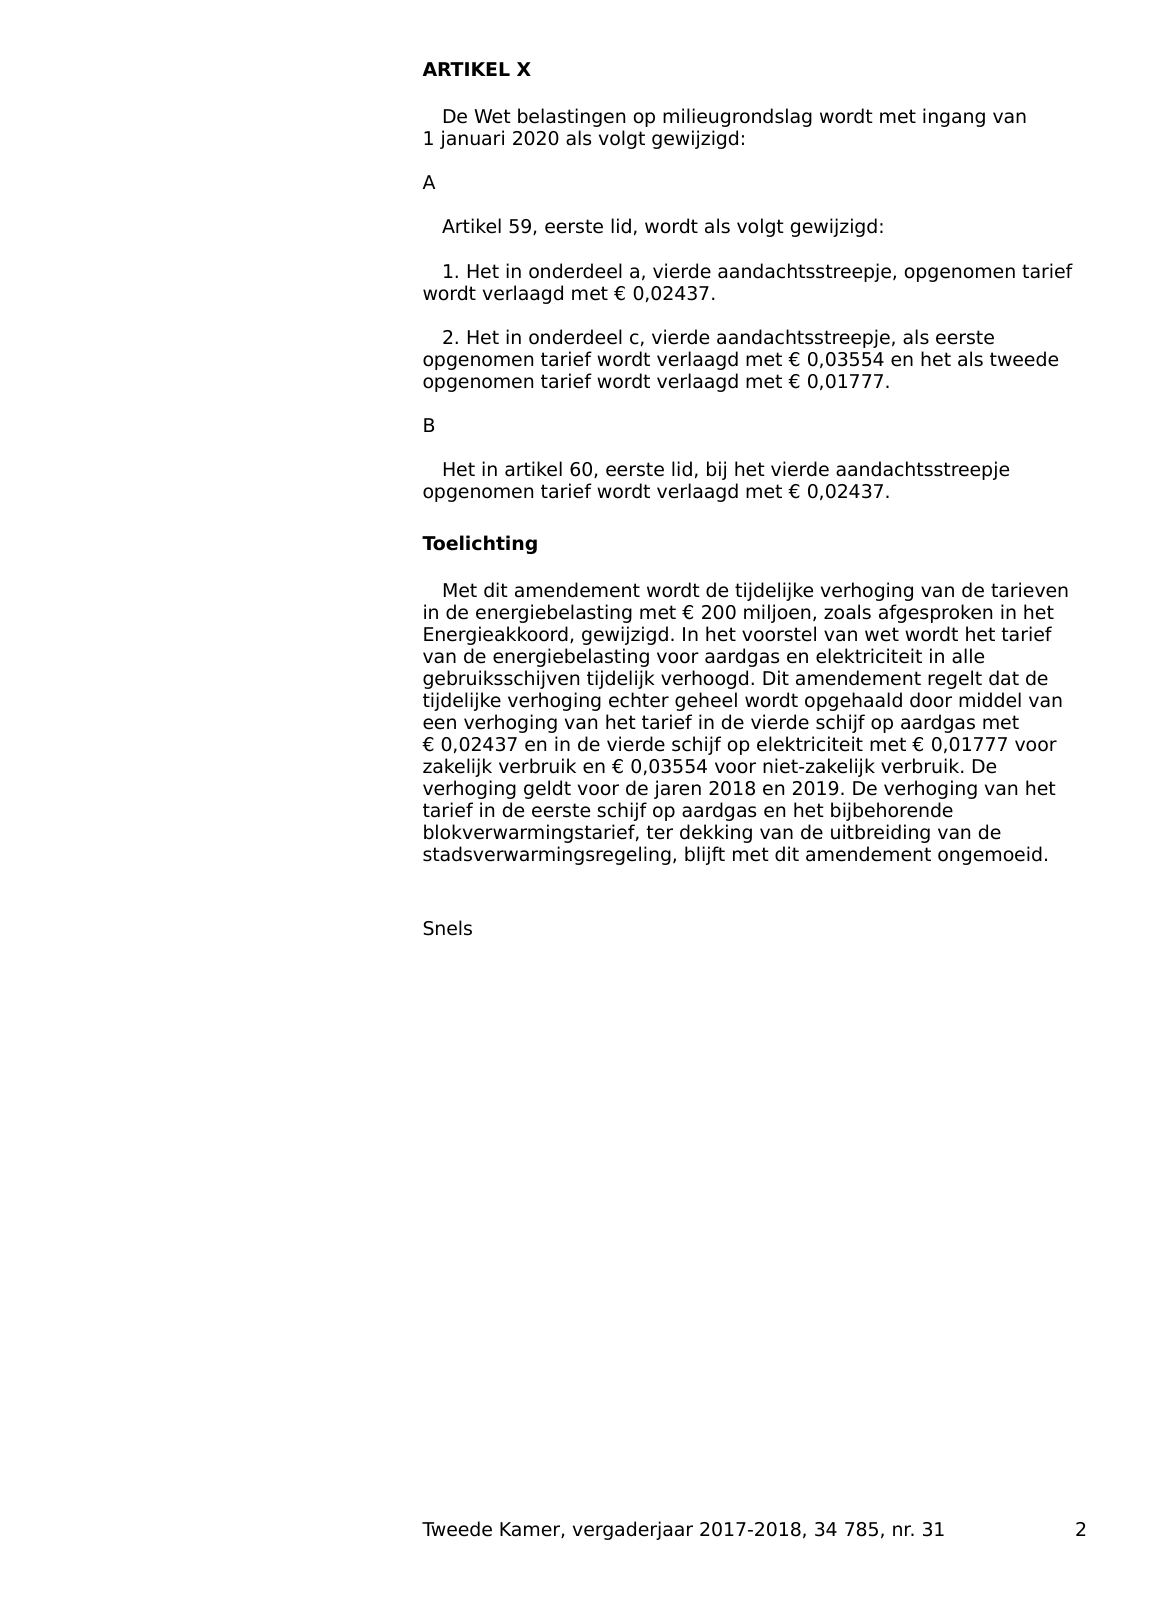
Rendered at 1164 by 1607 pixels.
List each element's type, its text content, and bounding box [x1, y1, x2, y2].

text A [422, 172, 1087, 194]
text B [422, 415, 1087, 437]
text 2. Het in onderdeel c, vierde aandachtsstreepje, als eerste opgenomen tarief wordt verlaagd met € 0,03554 en het als tweede opgenomen tarief wordt verlaagd met € 0,01777. [422, 327, 1087, 393]
subtitle Toelichting [422, 533, 1087, 555]
text De Wet belastingen op milieugrondslag wordt met ingang van 1 januari 2020 als volgt gewijzigd: [422, 106, 1087, 150]
text Het in artikel 60, eerste lid, bij het vierde aandachtsstreepje opgenomen tarief wordt verlaagd met € 0,02437. [422, 459, 1087, 503]
text Met dit amendement wordt de tijdelijke verhoging van de tarieven in de energiebelasting met € 200 miljoen, zoals afgesproken in het Energieakkoord, gewijzigd. In het voorstel van wet wordt het tarief van de energiebelasting voor aardgas en elektriciteit in alle gebruiksschijven tijdelijk verhoogd. Dit amendement regelt dat de tijdelijke verhoging echter geheel wordt opgehaald door middel van een verhoging van het tarief in de vierde schijf op aardgas met € 0,02437 en in de vierde schijf op elektriciteit met € 0,01777 voor zakelijk verbruik en € 0,03554 voor niet-zakelijk verbruik. De verhoging geldt voor de jaren 2018 en 2019. De verhoging van het tarief in de eerste schijf op aardgas en het bijbehorende blokverwarmingstarief, ter dekking van de uitbreiding van de stadsverwarmingsregeling, blijft met dit amendement ongemoeid. [422, 580, 1087, 866]
text Artikel 59, eerste lid, wordt als volgt gewijzigd: [422, 216, 1087, 238]
subtitle ARTIKEL X [422, 59, 1087, 81]
text Snels [422, 896, 1087, 939]
text 1. Het in onderdeel a, vierde aandachtsstreepje, opgenomen tarief wordt verlaagd met € 0,02437. [422, 261, 1087, 304]
